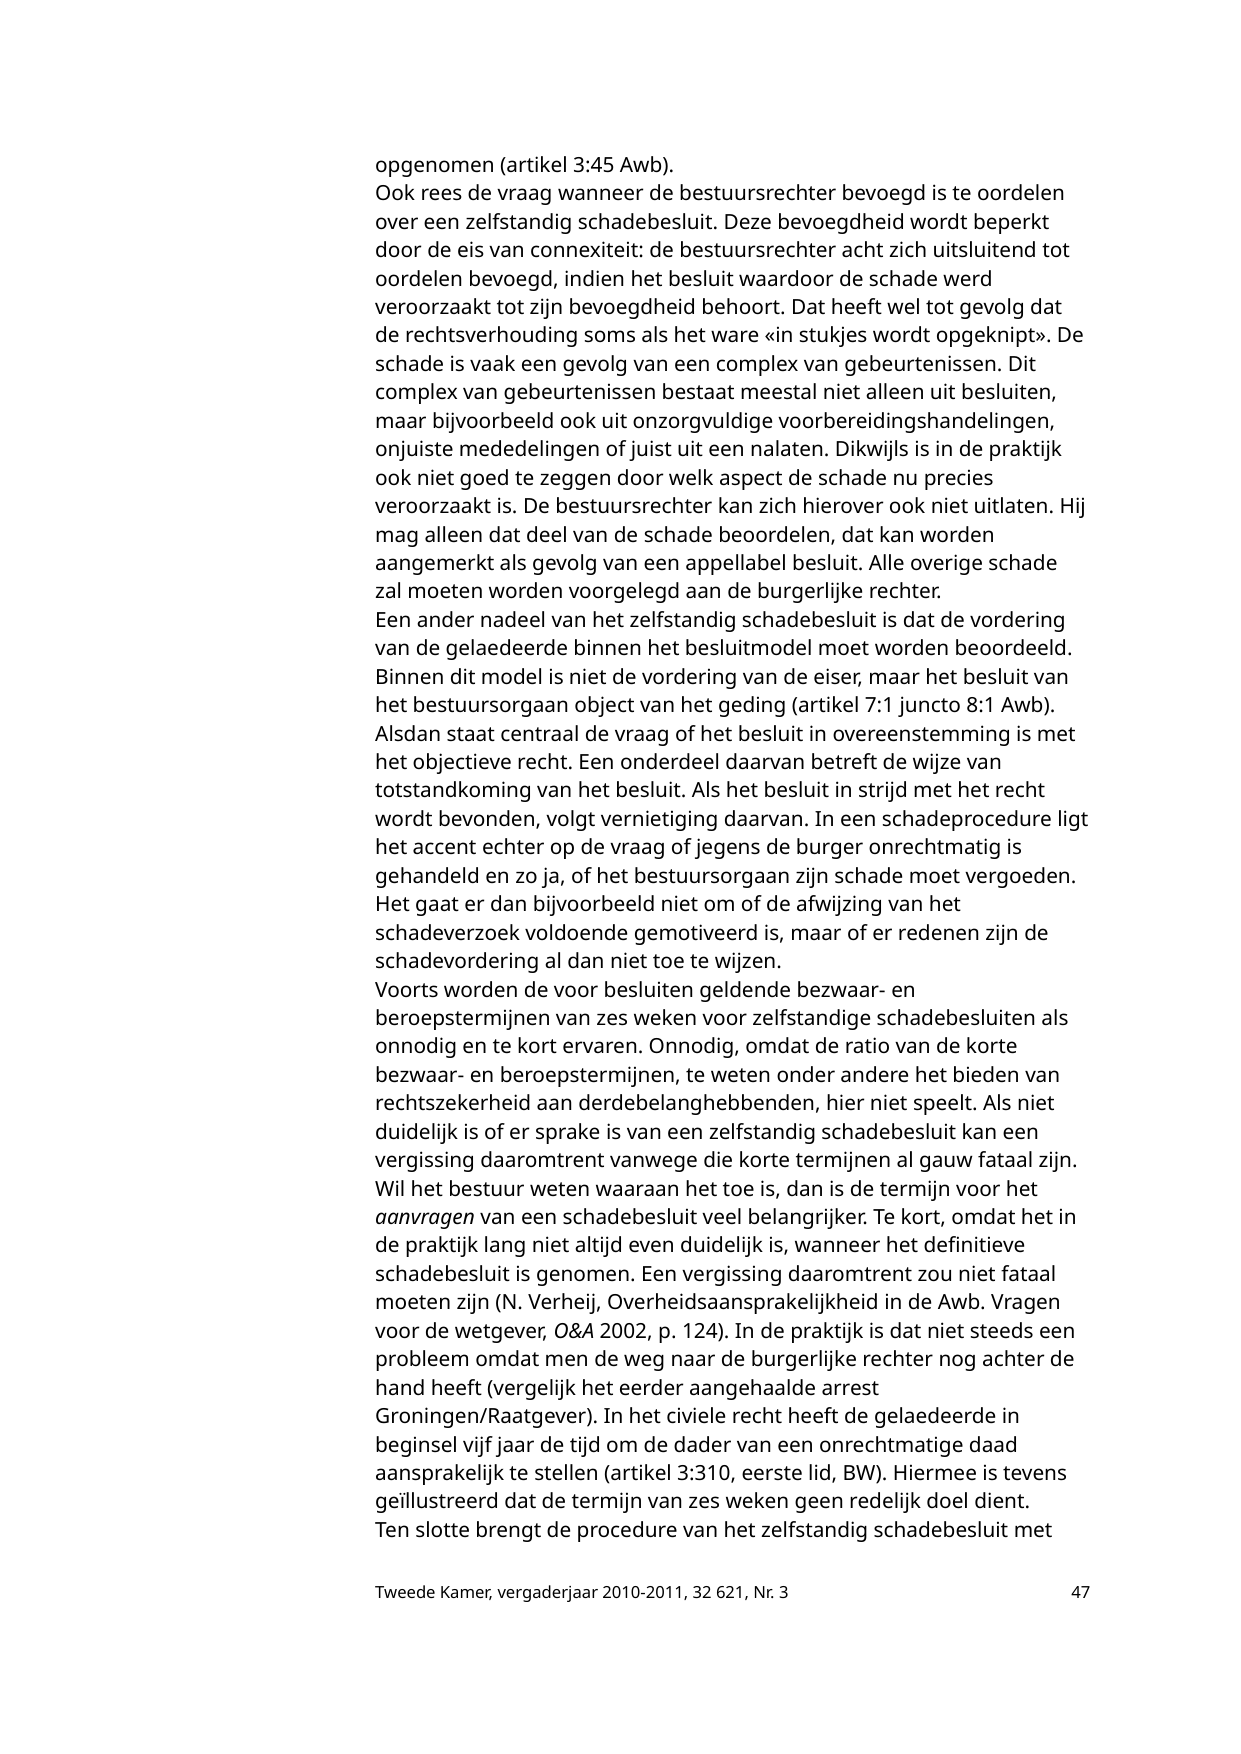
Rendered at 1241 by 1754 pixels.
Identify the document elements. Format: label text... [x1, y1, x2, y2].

text Voorts worden de voor besluiten geldende bezwaar- en beroepstermijnen van zes weken voor zelfstandige schadebesluiten als onnodig en te kort ervaren. Onnodig, omdat de ratio van de korte bezwaar- en beroepstermijnen, te weten onder andere het bieden van rechtszekerheid aan derdebelanghebbenden, hier niet speelt. Als niet duidelijk is of er sprake is van een zelfstandig schadebesluit kan een vergissing daaromtrent vanwege die korte termijnen al gauw fataal zijn. Wil het bestuur weten waaraan het toe is, dan is de termijn voor het aanvragen van een schadebesluit veel belangrijker. Te kort, omdat het in de praktijk lang niet altijd even duidelijk is, wanneer het definitieve schadebesluit is genomen. Een vergissing daaromtrent zou niet fataal moeten zijn (N. Verheij, Overheidsaansprakelijkheid in de Awb. Vragen voor de wetgever, O&A 2002, p. 124). In de praktijk is dat niet steeds een probleem omdat men de weg naar de burgerlijke rechter nog achter de hand heeft (vergelijk het eerder aangehaalde arrest Groningen/Raatgever). In het civiele recht heeft de gelaedeerde in beginsel vijf jaar de tijd om de dader van een onrechtmatige daad aansprakelijk te stellen (artikel 3:310, eerste lid, BW). Hiermee is tevens geïllustreerd dat de termijn van zes weken geen redelijk doel dient. [375, 975, 1090, 1515]
text Ook rees de vraag wanneer de bestuursrechter bevoegd is te oordelen over een zelfstandig schadebesluit. Deze bevoegdheid wordt beperkt door de eis van connexiteit: de bestuursrechter acht zich uitsluitend tot oordelen bevoegd, indien het besluit waardoor de schade werd veroorzaakt tot zijn bevoegdheid behoort. Dat heeft wel tot gevolg dat de rechtsverhouding soms als het ware «in stukjes wordt opgeknipt». De schade is vaak een gevolg van een complex van gebeurtenissen. Dit complex van gebeurtenissen bestaat meestal niet alleen uit besluiten, maar bijvoorbeeld ook uit onzorgvuldige voorbereidingshandelingen, onjuiste mededelingen of juist uit een nalaten. Dikwijls is in de praktijk ook niet goed te zeggen door welk aspect de schade nu precies veroorzaakt is. De bestuursrechter kan zich hierover ook niet uitlaten. Hij mag alleen dat deel van de schade beoordelen, dat kan worden aangemerkt als gevolg van een appellabel besluit. Alle overige schade zal moeten worden voorgelegd aan de burgerlijke rechter. [375, 178, 1090, 605]
text Ten slotte brengt de procedure van het zelfstandig schadebesluit met [375, 1515, 1090, 1543]
text opgenomen (artikel 3:45 Awb). [375, 150, 1090, 178]
text Een ander nadeel van het zelfstandig schadebesluit is dat de vordering van de gelaedeerde binnen het besluitmodel moet worden beoordeeld. Binnen dit model is niet de vordering van de eiser, maar het besluit van het bestuursorgaan object van het geding (artikel 7:1 juncto 8:1 Awb). Alsdan staat centraal de vraag of het besluit in overeenstemming is met het objectieve recht. Een onderdeel daarvan betreft de wijze van totstandkoming van het besluit. Als het besluit in strijd met het recht wordt bevonden, volgt vernietiging daarvan. In een schadeprocedure ligt het accent echter op de vraag of jegens de burger onrechtmatig is gehandeld en zo ja, of het bestuursorgaan zijn schade moet vergoeden. Het gaat er dan bijvoorbeeld niet om of de afwijzing van het schadeverzoek voldoende gemotiveerd is, maar of er redenen zijn de schadevordering al dan niet toe te wijzen. [375, 605, 1090, 975]
